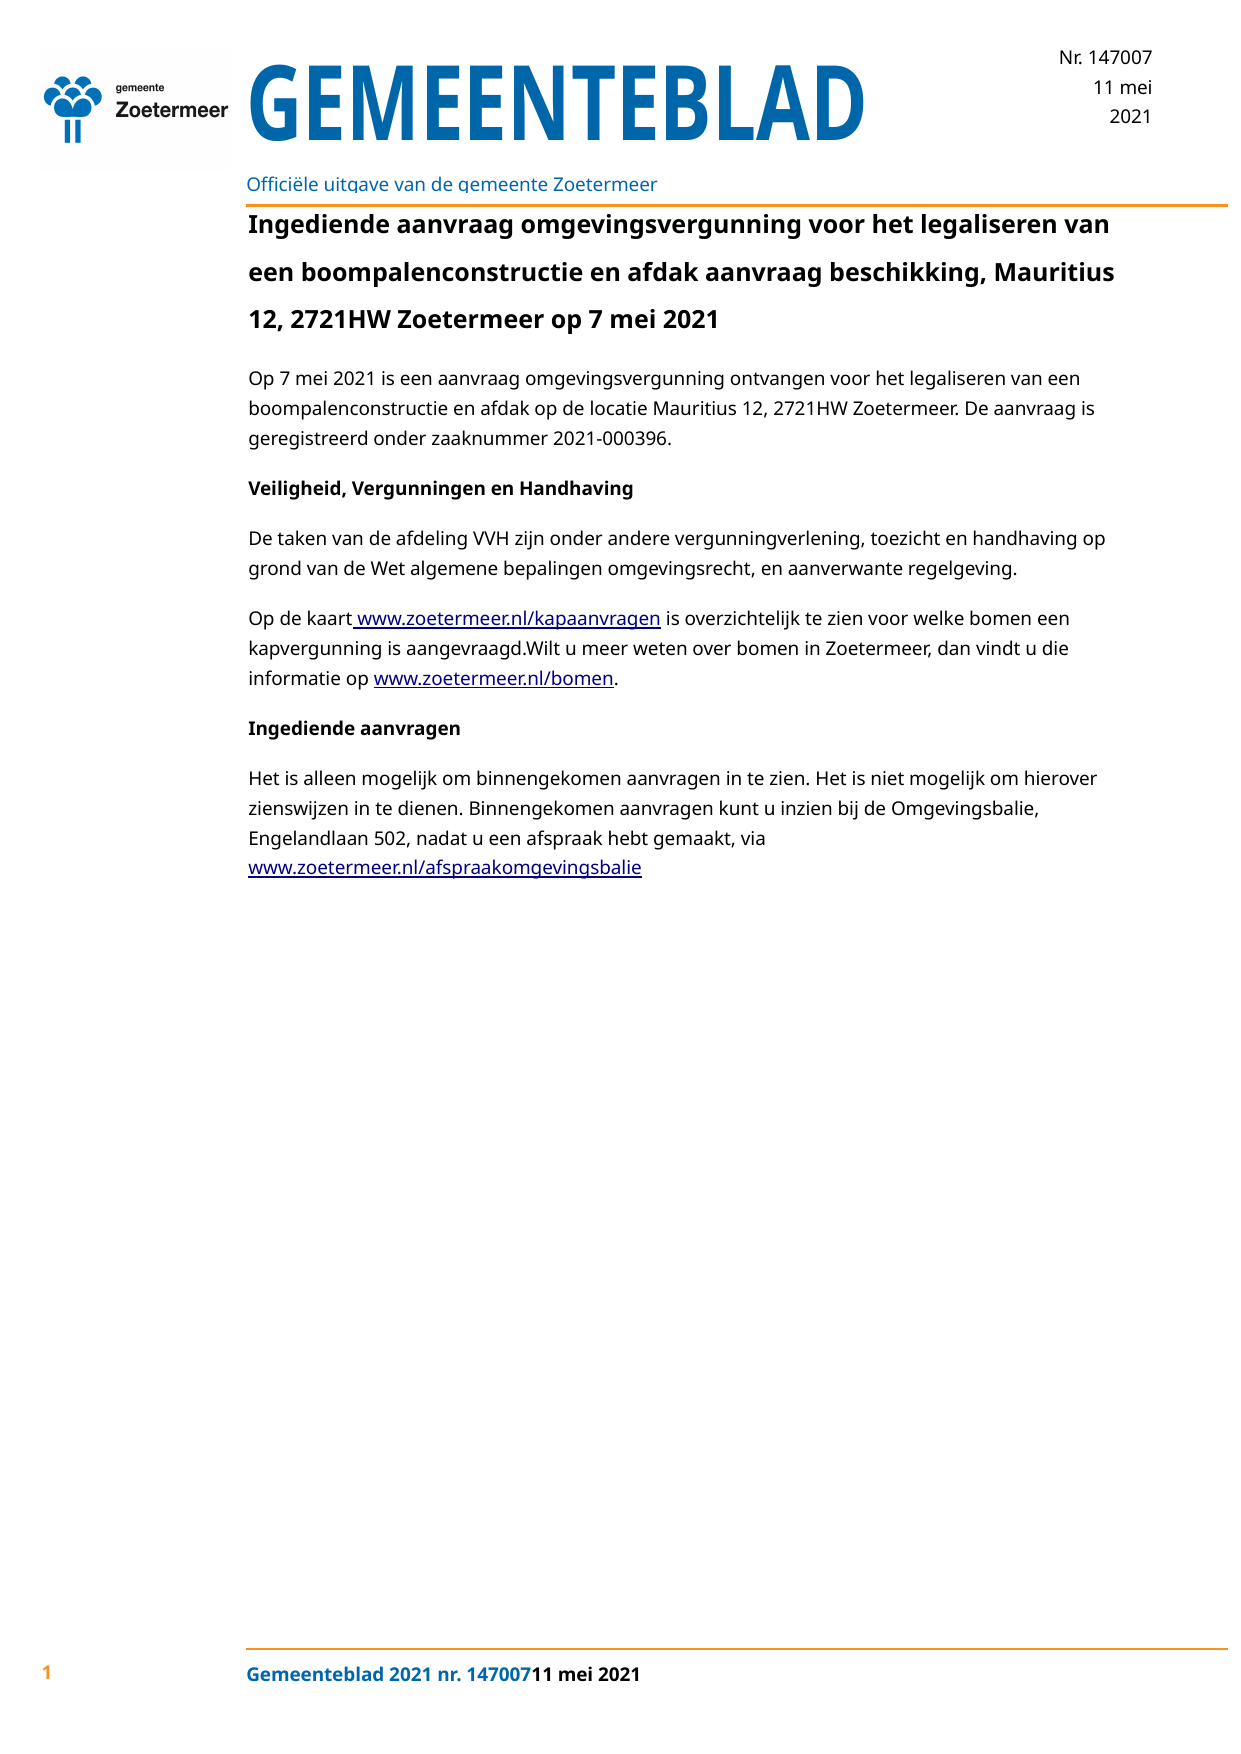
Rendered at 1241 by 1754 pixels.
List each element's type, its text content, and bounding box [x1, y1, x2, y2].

text Op de kaart www.zoetermeer.nl/kapaanvragen is overzichtelijk te zien voor welke bomen een kapvergunning is aangevraagd.Wilt u meer weten over bomen in Zoetermeer, dan vindt u die informatie op www.zoetermeer.nl/bomen. [248, 606, 1152, 690]
text Ingediende aanvraag omgevingsvergunning voor het legaliseren van een boompalenconstructie en afdak aanvraag beschikking, Mauritius 12, 2721HW Zoetermeer op 7 mei 2021 [248, 207, 1152, 336]
picture [41, 47, 231, 172]
text Veiligheid, Vergunningen en Handhaving [248, 475, 1152, 501]
text Het is alleen mogelijk om binnengekomen aanvragen in te zien. Het is niet mogelijk om hierover zienswijzen in te dienen. Binnengekomen aanvragen kunt u inzien bij de Omgevingsbalie, Engelandlaan 502, nadat u een afspraak hebt gemaakt, via www.zoetermeer.nl/afspraakomgevingsbalie [248, 766, 1152, 880]
text De taken van de afdeling VVH zijn onder andere vergunningverlening, toezicht en handhaving op grond van de Wet algemene bepalingen omgevingsrecht, en aanverwante regelgeving. [248, 526, 1152, 581]
text Ingediende aanvragen [248, 715, 1152, 741]
text Op 7 mei 2021 is een aanvraag omgevingsvergunning ontvangen voor het legaliseren van een boompalenconstructie en afdak op de locatie Mauritius 12, 2721HW Zoetermeer. De aanvraag is geregistreerd onder zaaknummer 2021-000396. [248, 366, 1152, 450]
